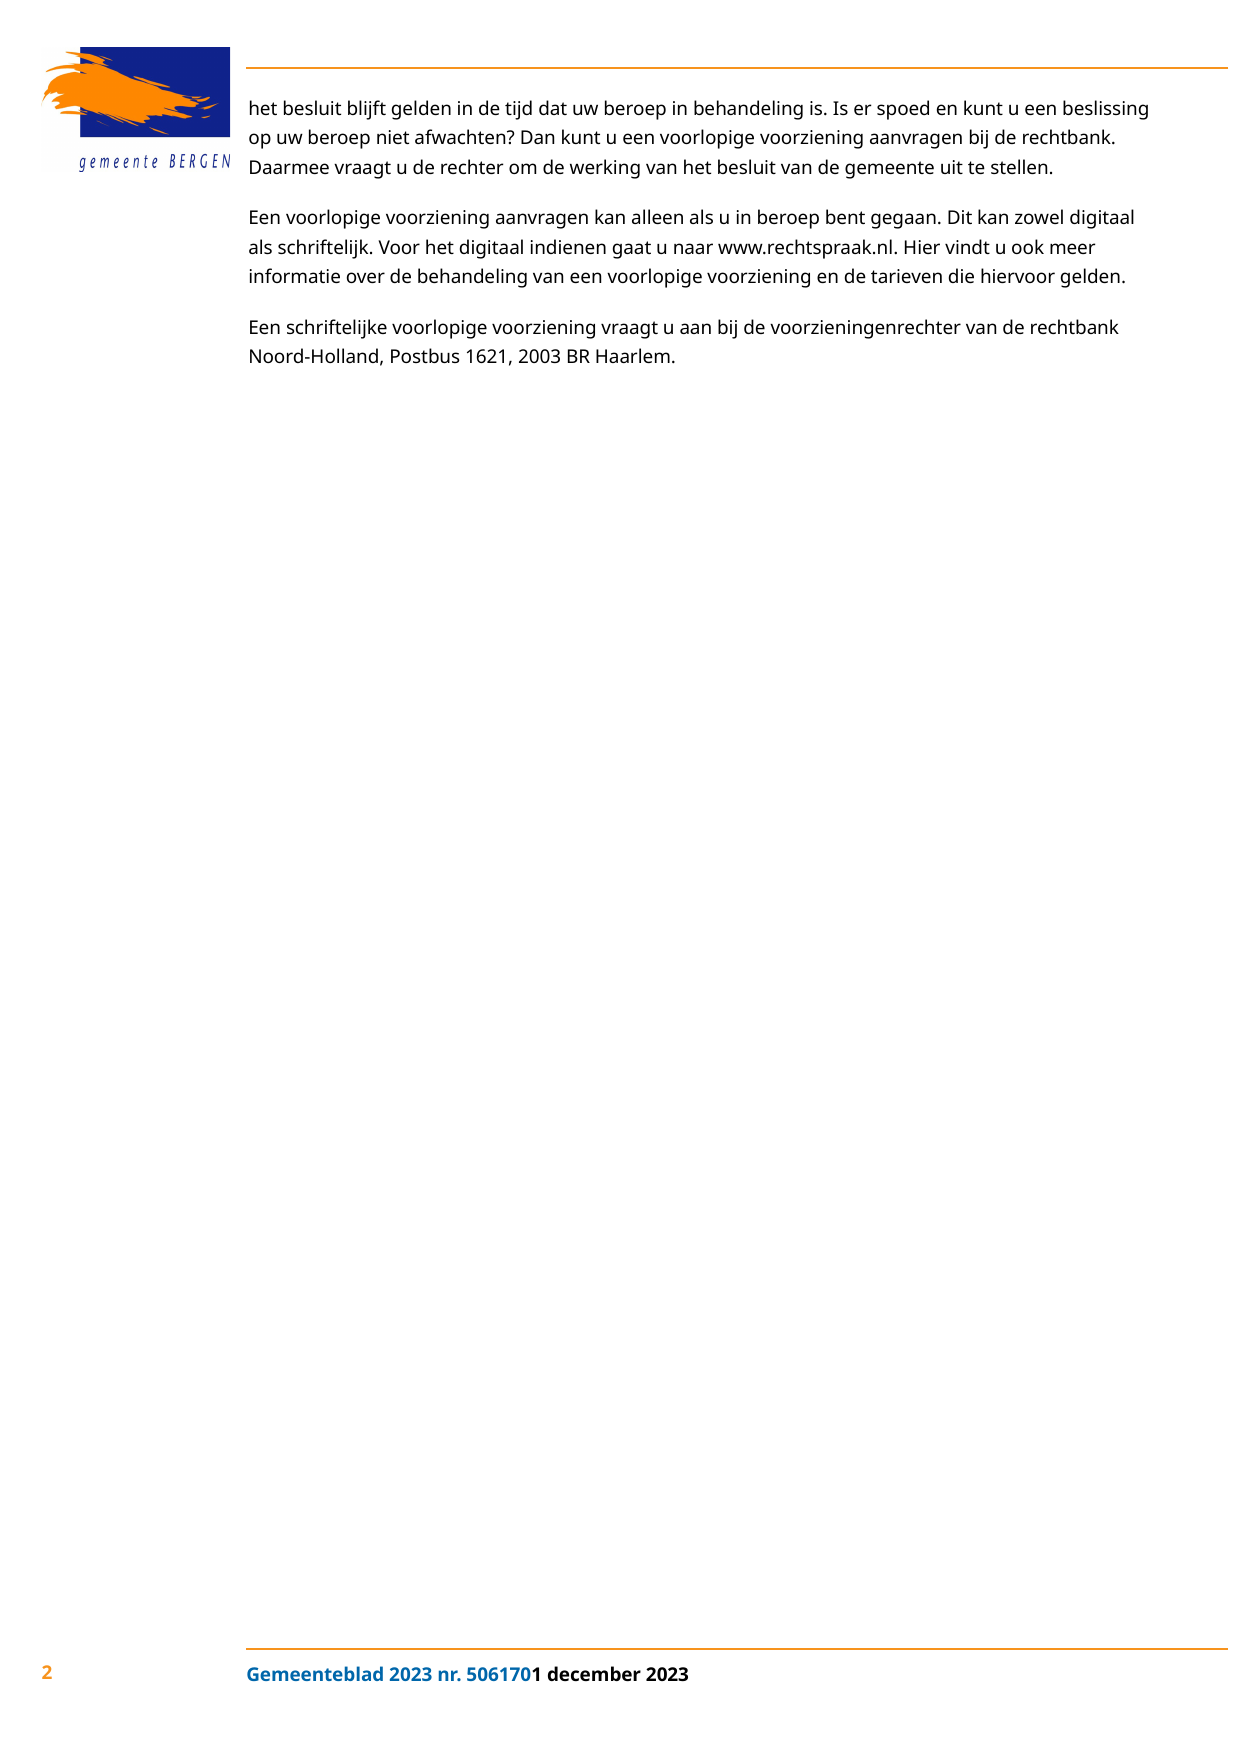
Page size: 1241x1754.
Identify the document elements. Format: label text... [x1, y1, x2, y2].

text Een voorlopige voorziening aanvragen kan alleen als u in beroep bent gegaan. Dit kan zowel digitaal als schriftelijk. Voor het digitaal indienen gaat u naar www.rechtspraak.nl. Hier vindt u ook meer informatie over de behandeling van een voorlopige voorziening en de tarieven die hiervoor gelden. [248, 204, 1152, 289]
picture [41, 47, 231, 172]
text Een schriftelijke voorlopige voorziening vraagt u aan bij de voorzieningenrechter van de rechtbank Noord-Holland, Postbus 1621, 2003 BR Haarlem. [248, 314, 1152, 369]
text het besluit blijft gelden in de tijd dat uw beroep in behandeling is. Is er spoed en kunt u een beslissing op uw beroep niet afwachten? Dan kunt u een voorlopige voorziening aanvragen bij de rechtbank. Daarmee vraagt u de rechter om de werking van het besluit van de gemeente uit te stellen. [248, 95, 1152, 180]
